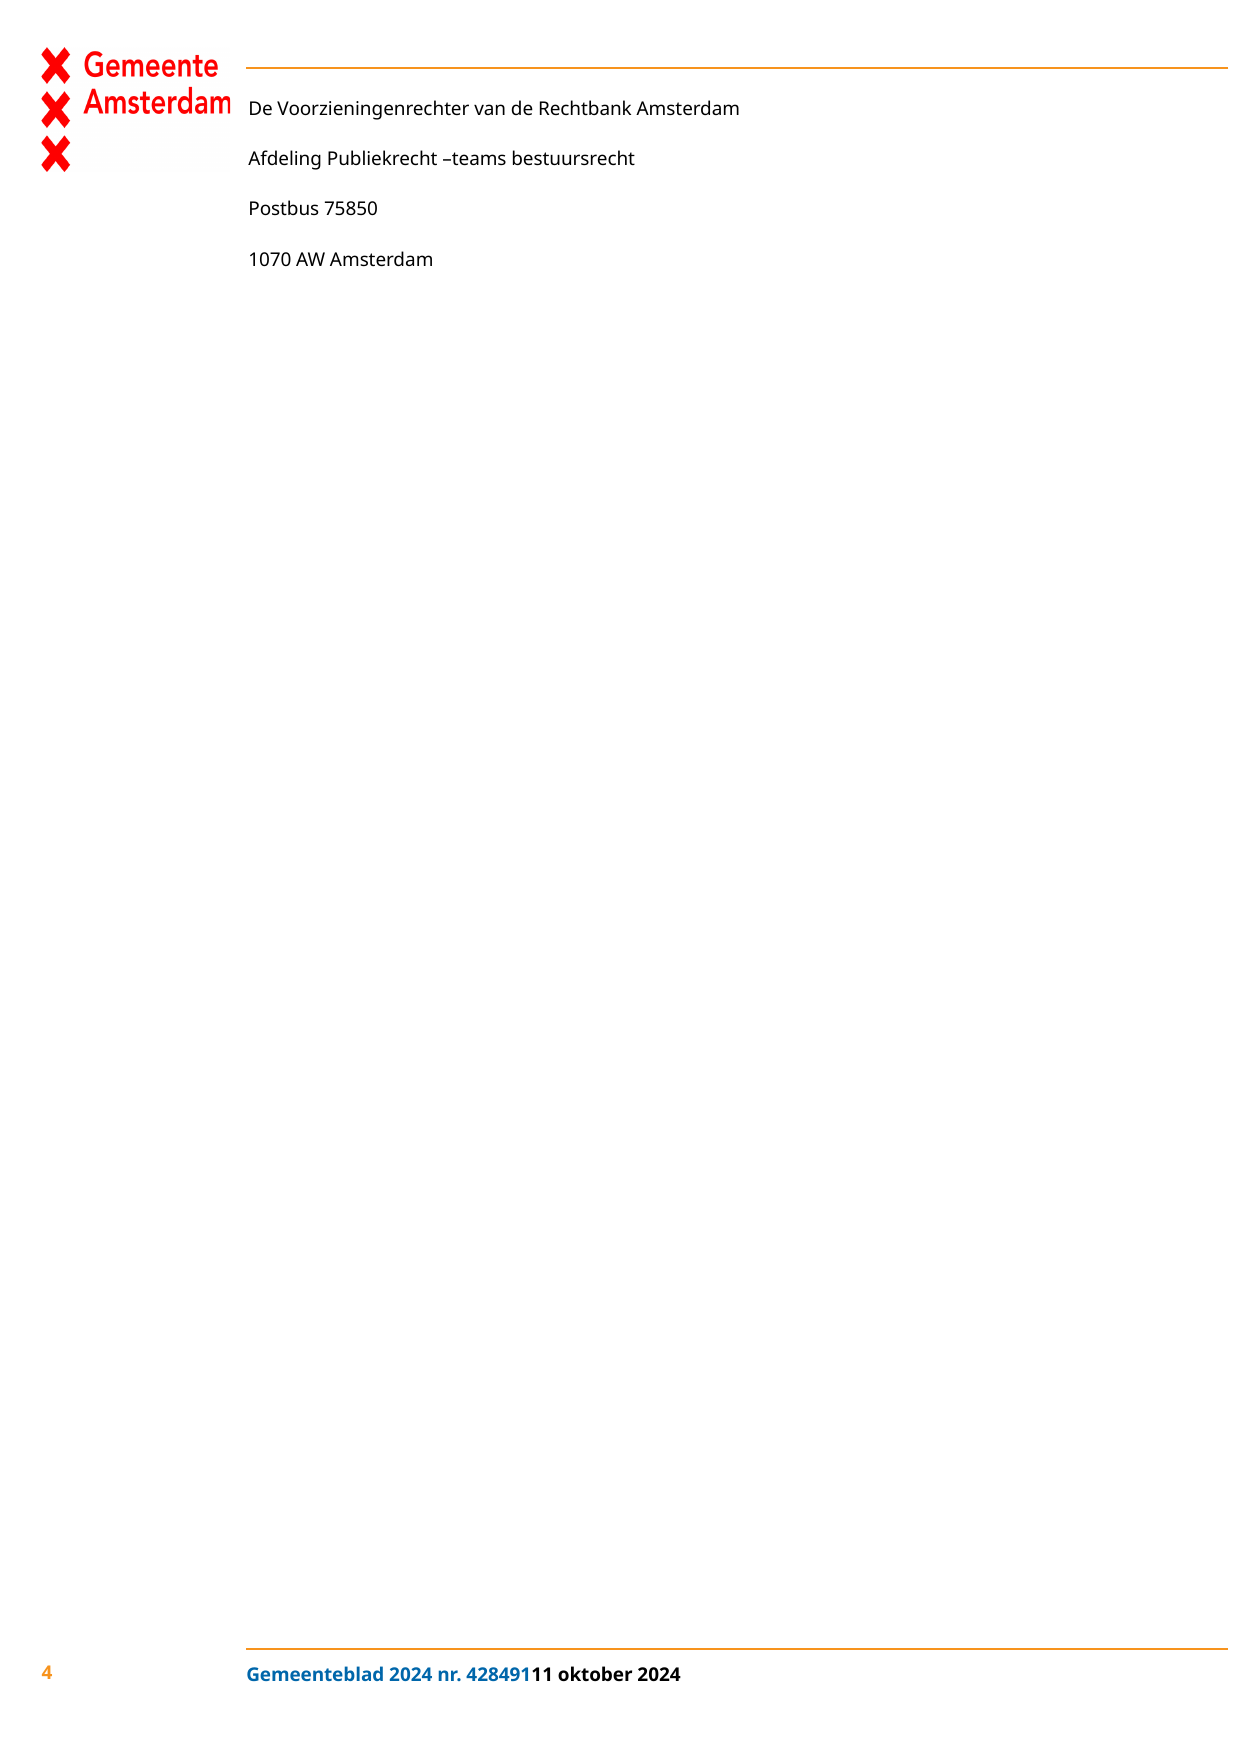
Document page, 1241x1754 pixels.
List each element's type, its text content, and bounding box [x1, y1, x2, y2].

picture [41, 47, 231, 172]
text De Voorzieningenrechter van de Rechtbank Amsterdam [248, 95, 1152, 121]
text 1070 AW Amsterdam [248, 246, 1152, 272]
text Afdeling Publiekrecht –teams bestuursrecht [248, 145, 1152, 171]
text Postbus 75850 [248, 196, 1152, 221]
